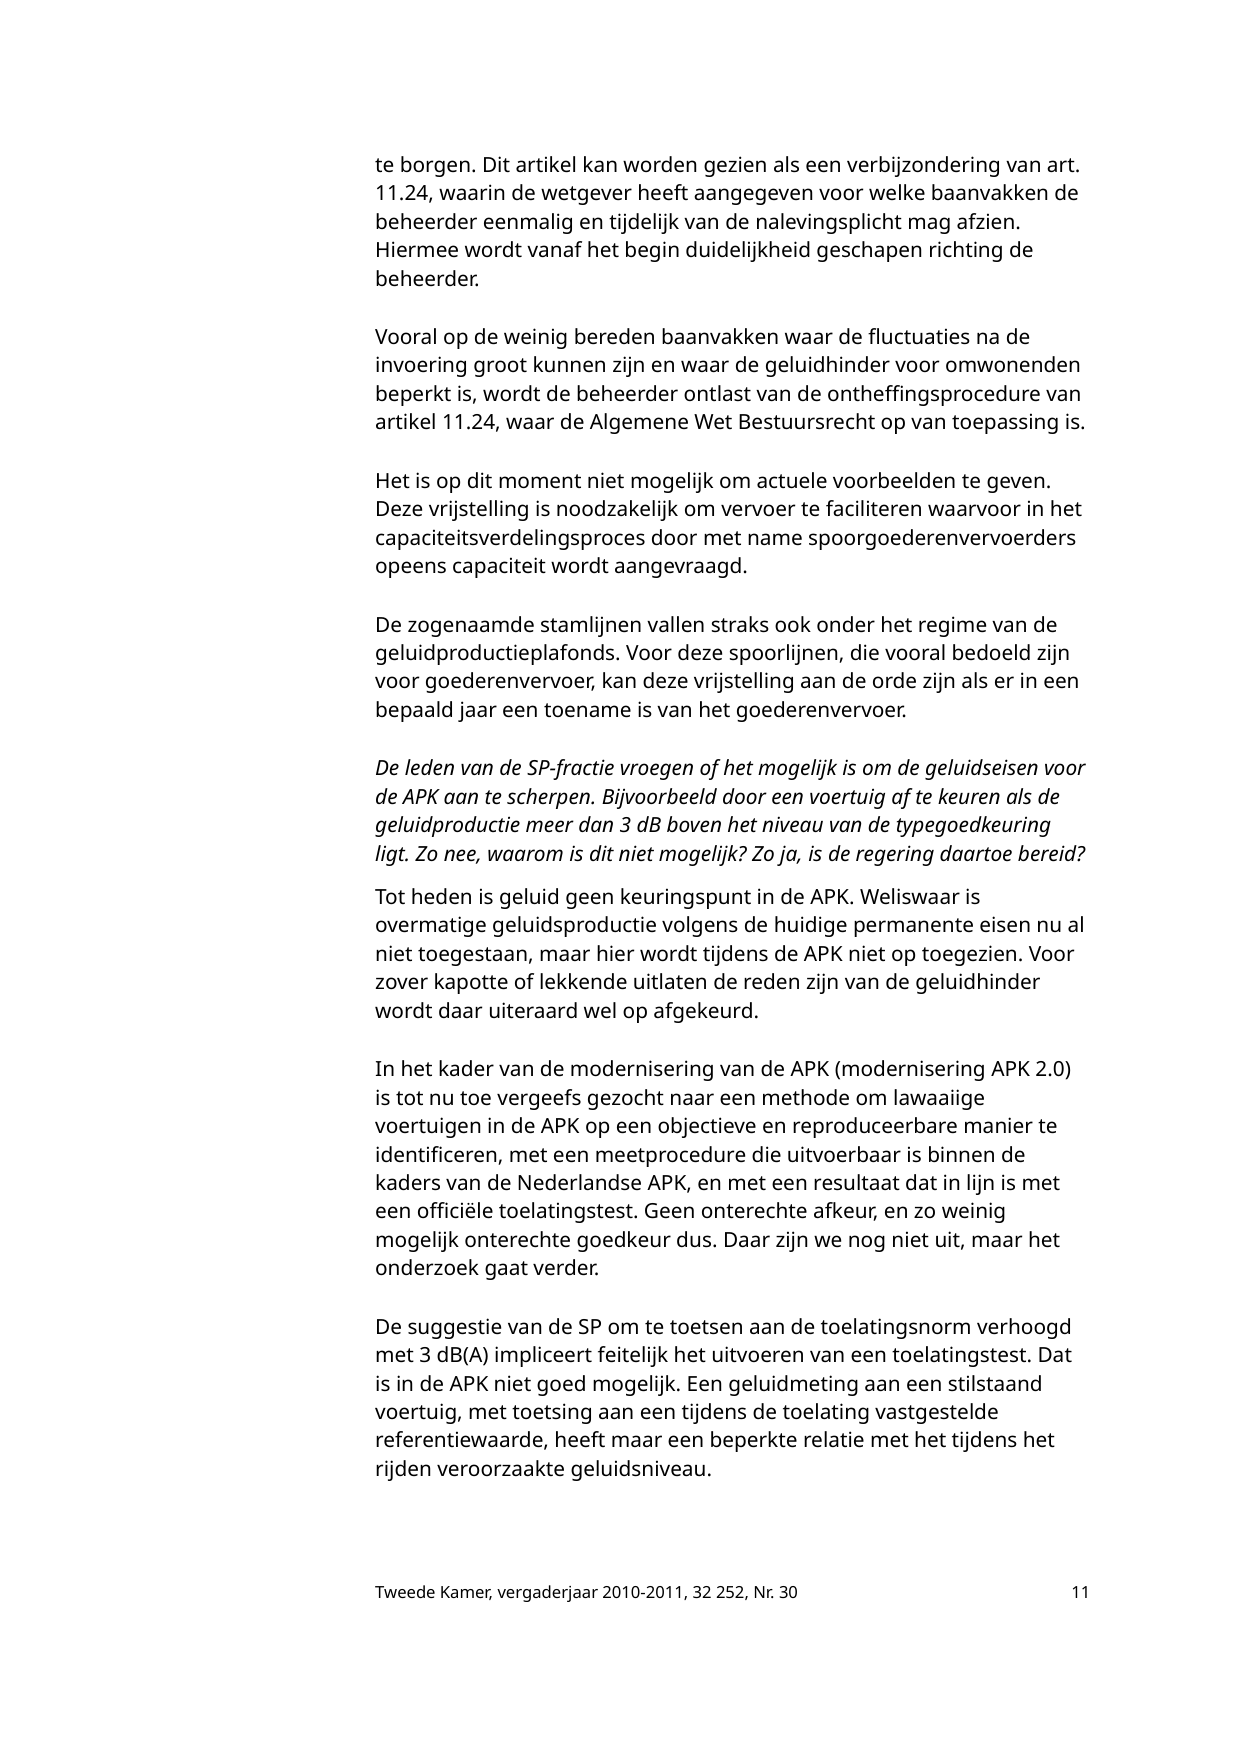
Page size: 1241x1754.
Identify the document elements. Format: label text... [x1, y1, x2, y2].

text In het kader van de modernisering van de APK (modernisering APK 2.0) is tot nu toe vergeefs gezocht naar een methode om lawaaiige voertuigen in de APK op een objectieve en reproduceerbare manier te identificeren, met een meetprocedure die uitvoerbaar is binnen de kaders van de Nederlandse APK, en met een resultaat dat in lijn is met een officiële toelatingstest. Geen onterechte afkeur, en zo weinig mogelijk onterechte goedkeur dus. Daar zijn we nog niet uit, maar het onderzoek gaat verder. [375, 1054, 1090, 1282]
text De suggestie van de SP om te toetsen aan de toelatingsnorm verhoogd met 3 dB(A) impliceert feitelijk het uitvoeren van een toelatingstest. Dat is in de APK niet goed mogelijk. Een geluidmeting aan een stilstaand voertuig, met toetsing aan een tijdens de toelating vastgestelde referentiewaarde, heeft maar een beperkte relatie met het tijdens het rijden veroorzaakte geluidsniveau. [375, 1312, 1090, 1482]
text te borgen. Dit artikel kan worden gezien als een verbijzondering van art. 11.24, waarin de wetgever heeft aangegeven voor welke baanvakken de beheerder eenmalig en tijdelijk van de nalevingsplicht mag afzien. Hiermee wordt vanaf het begin duidelijkheid geschapen richting de beheerder. [375, 150, 1090, 292]
text De leden van de SP-fractie vroegen of het mogelijk is om de geluidseisen voor de APK aan te scherpen. Bijvoorbeeld door een voertuig af te keuren als de geluidproductie meer dan 3 dB boven het niveau van de typegoedkeuring ligt. Zo nee, waarom is dit niet mogelijk? Zo ja, is de regering daartoe bereid? [375, 753, 1090, 867]
text Vooral op de weinig bereden baanvakken waar de fluctuaties na de invoering groot kunnen zijn en waar de geluidhinder voor omwonenden beperkt is, wordt de beheerder ontlast van de ontheffingsprocedure van artikel 11.24, waar de Algemene Wet Bestuursrecht op van toepassing is. [375, 322, 1090, 436]
text Het is op dit moment niet mogelijk om actuele voorbeelden te geven. Deze vrijstelling is noodzakelijk om vervoer te faciliteren waarvoor in het capaciteitsverdelingsproces door met name spoorgoederenvervoerders opeens capaciteit wordt aangevraagd. [375, 466, 1090, 580]
text De zogenaamde stamlijnen vallen straks ook onder het regime van de geluidproductieplafonds. Voor deze spoorlijnen, die vooral bedoeld zijn voor goederenvervoer, kan deze vrijstelling aan de orde zijn als er in een bepaald jaar een toename is van het goederenvervoer. [375, 610, 1090, 723]
text Tot heden is geluid geen keuringspunt in de APK. Weliswaar is overmatige geluidsproductie volgens de huidige permanente eisen nu al niet toegestaan, maar hier wordt tijdens de APK niet op toegezien. Voor zover kapotte of lekkende uitlaten de reden zijn van de geluidhinder wordt daar uiteraard wel op afgekeurd. [375, 882, 1090, 1024]
